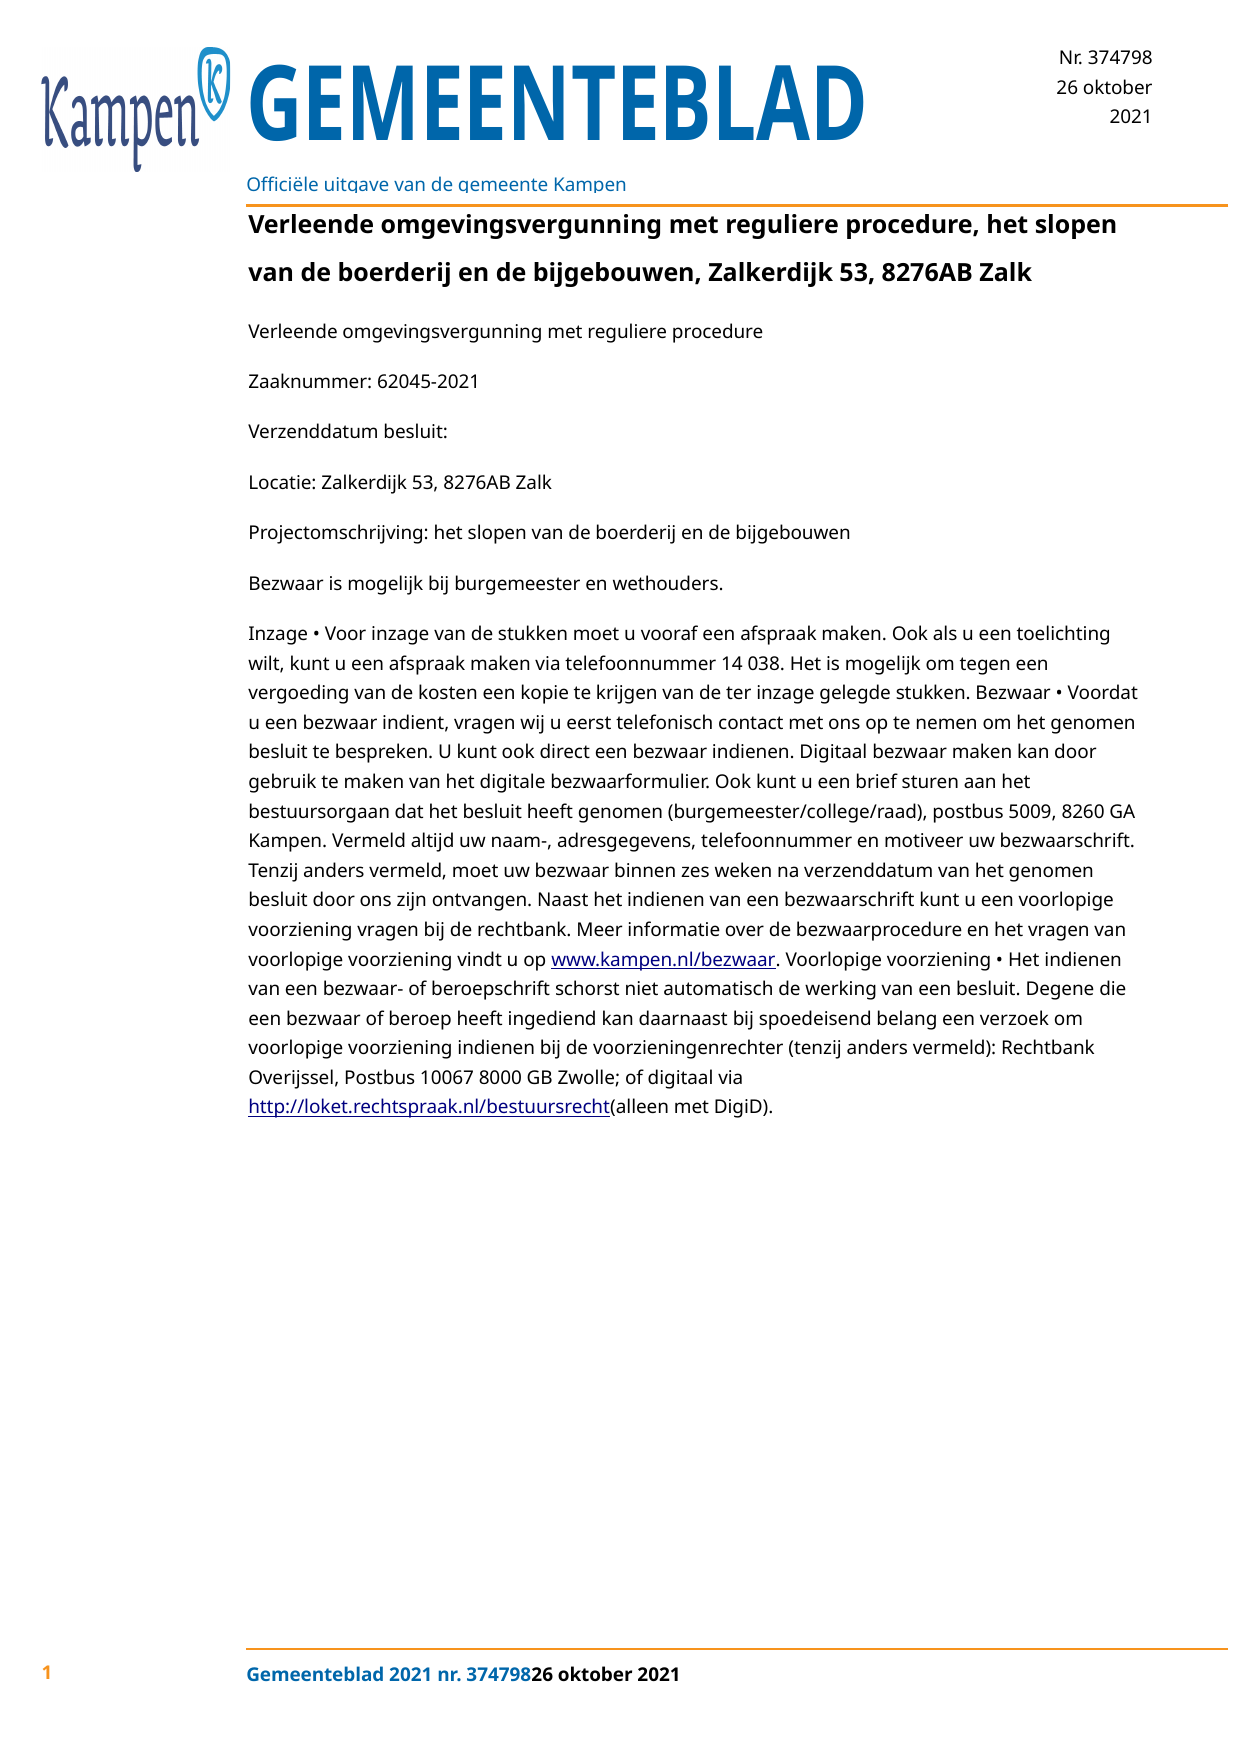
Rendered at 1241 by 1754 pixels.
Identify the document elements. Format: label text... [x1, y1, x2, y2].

text Zaaknummer: 62045-2021 [248, 368, 1152, 394]
text Verleende omgevingsvergunning met reguliere procedure, het slopen van de boerderij en de bijgebouwen, Zalkerdijk 53, 8276AB Zalk [248, 207, 1152, 288]
text Bezwaar is mogelijk bij burgemeester en wethouders. [248, 570, 1152, 596]
text Inzage • Voor inzage van de stukken moet u vooraf een afspraak maken. Ook als u een toelichting wilt, kunt u een afspraak maken via telefoonnummer 14 038. Het is mogelijk om tegen een vergoeding van de kosten een kopie te krijgen van de ter inzage gelegde stukken. Bezwaar • Voordat u een bezwaar indient, vragen wij u eerst telefonisch contact met ons op te nemen om het genomen besluit te bespreken. U kunt ook direct een bezwaar indienen. Digitaal bezwaar maken kan door gebruik te maken van het digitale bezwaarformulier. Ook kunt u een brief sturen aan het bestuursorgaan dat het besluit heeft genomen (burgemeester/college/raad), postbus 5009, 8260 GA Kampen. Vermeld altijd uw naam-, adresgegevens, telefoonnummer en motiveer uw bezwaarschrift. Tenzij anders vermeld, moet uw bezwaar binnen zes weken na verzenddatum van het genomen besluit door ons zijn ontvangen. Naast het indienen van een bezwaarschrift kunt u een voorlopige voorziening vragen bij de rechtbank. Meer informatie over de bezwaarprocedure en het vragen van voorlopige voorziening vindt u op www.kampen.nl/bezwaar. Voorlopige voorziening • Het indienen van een bezwaar- of beroepschrift schorst niet automatisch de werking van een besluit. Degene die een bezwaar of beroep heeft ingediend kan daarnaast bij spoedeisend belang een verzoek om voorlopige voorziening indienen bij de voorzieningenrechter (tenzij anders vermeld): Rechtbank Overijssel, Postbus 10067 8000 GB Zwolle; of digitaal via http://loket.rechtspraak.nl/bestuursrecht(alleen met DigiD). [248, 620, 1152, 1119]
text Locatie: Zalkerdijk 53, 8276AB Zalk [248, 469, 1152, 495]
text Projectomschrijving: het slopen van de boerderij en de bijgebouwen [248, 519, 1152, 545]
text Verzenddatum besluit: [248, 419, 1152, 444]
picture [41, 47, 231, 172]
text Verleende omgevingsvergunning met reguliere procedure [248, 318, 1152, 344]
